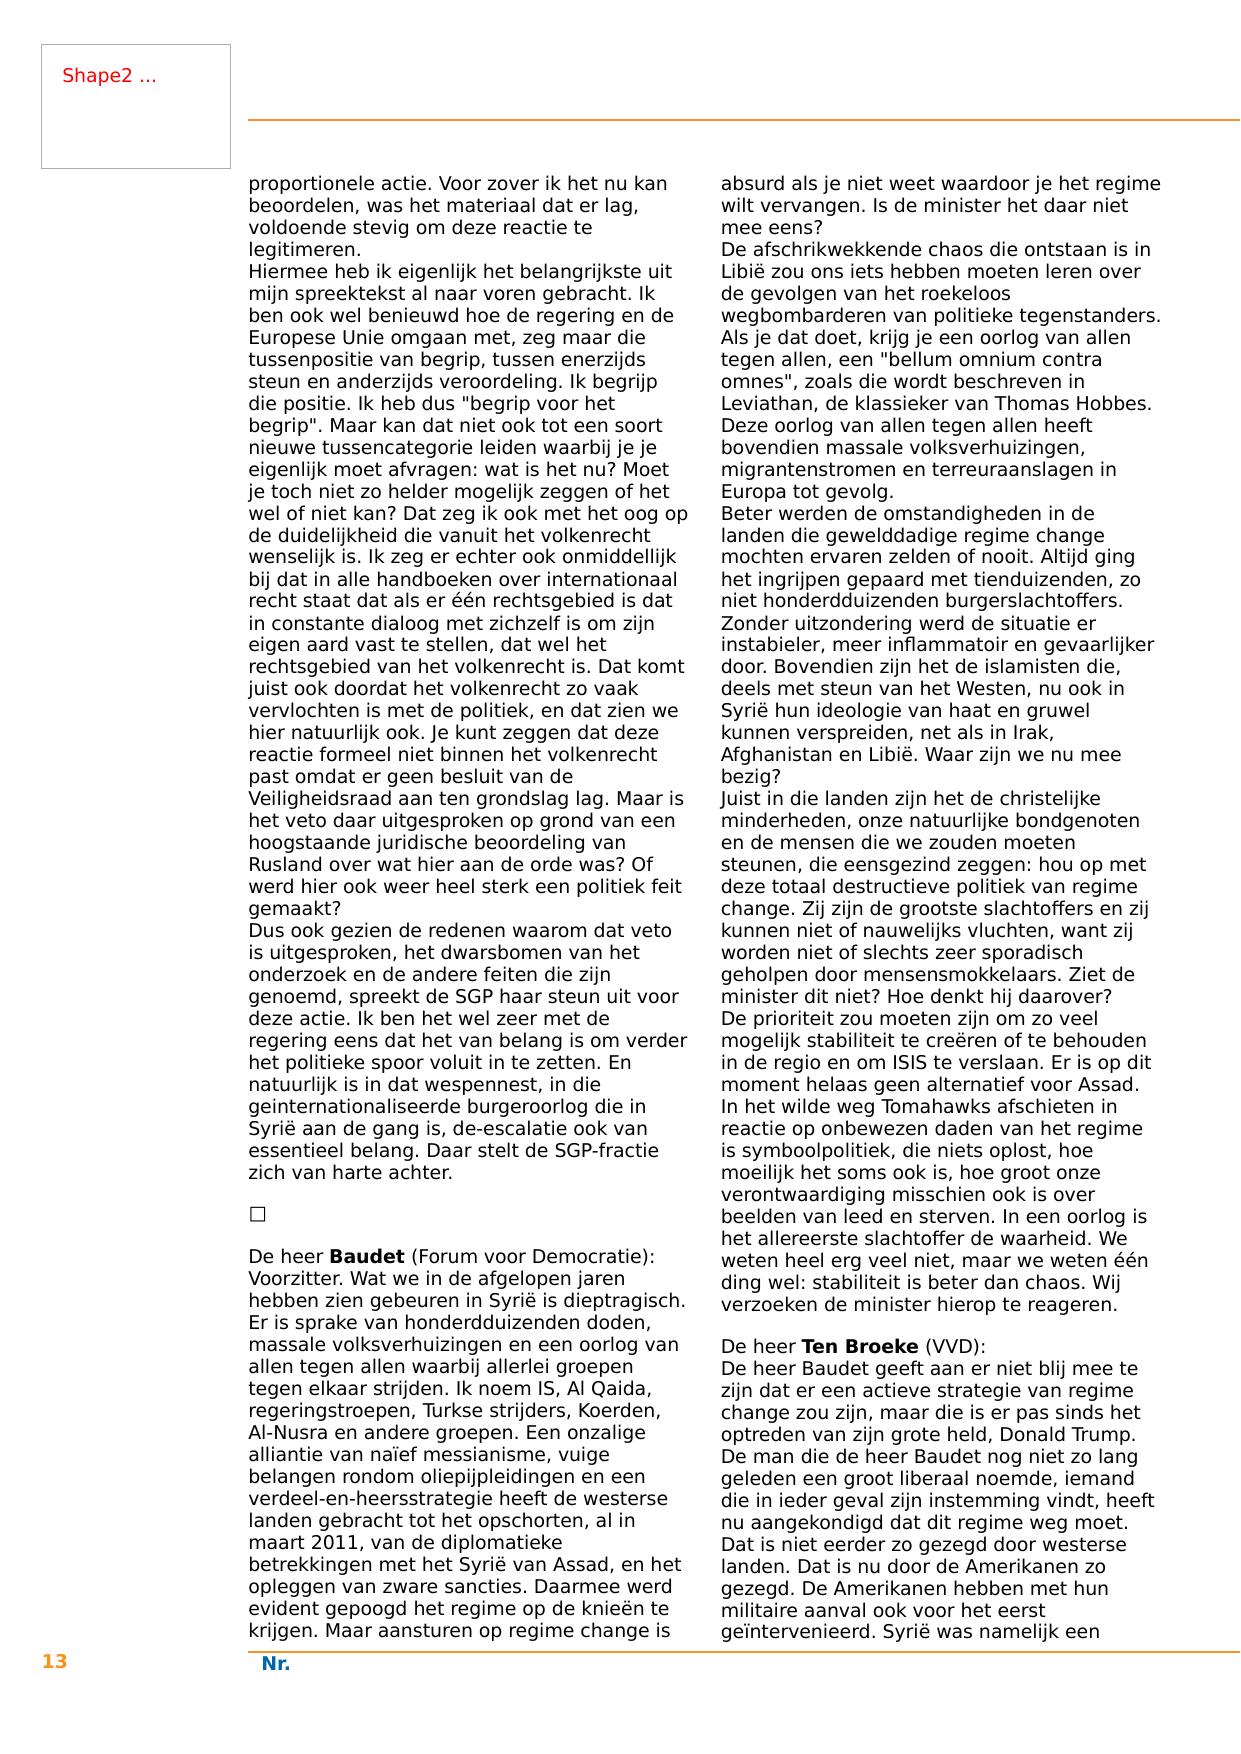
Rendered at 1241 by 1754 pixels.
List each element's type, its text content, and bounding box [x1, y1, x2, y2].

text Hiermee heb ik eigenlijk het belangrijkste uit mijn spreektekst al naar voren gebracht. Ik ben ook wel benieuwd hoe de regering en de Europese Unie omgaan met, zeg maar die tussenpositie van begrip, tussen enerzijds steun en anderzijds veroordeling. Ik begrijp die positie. Ik heb dus "begrip voor het begrip". Maar kan dat niet ook tot een soort nieuwe tussencategorie leiden waarbij je je eigenlijk moet afvragen: wat is het nu? Moet je toch niet zo helder mogelijk zeggen of het wel of niet kan? Dat zeg ik ook met het oog op de duidelijkheid die vanuit het volkenrecht wenselijk is. Ik zeg er echter ook onmiddellijk bij dat in alle handboeken over internationaal recht staat dat als er één rechtsgebied is dat in constante dialoog met zichzelf is om zijn eigen aard vast te stellen, dat wel het rechtsgebied van het volkenrecht is. Dat komt juist ook doordat het volkenrecht zo vaak vervlochten is met de politiek, en dat zien we hier natuurlijk ook. Je kunt zeggen dat deze reactie formeel niet binnen het volkenrecht past omdat er geen besluit van de Veiligheidsraad aan ten grondslag lag. Maar is het veto daar uitgesproken op grond van een hoogstaande juridische beoordeling van Rusland over wat hier aan de orde was? Of werd hier ook weer heel sterk een politiek feit gemaakt? [248, 261, 691, 920]
text absurd als je niet weet waardoor je het regime wilt vervangen. Is de minister het daar niet mee eens? [721, 173, 1163, 239]
text De heer Baudet geeft aan er niet blij mee te zijn dat er een actieve strategie van regime change zou zijn, maar die is er pas sinds het optreden van zijn grote held, Donald Trump. De man die de heer Baudet nog niet zo lang geleden een groot liberaal noemde, iemand die in ieder geval zijn instemming vindt, heeft nu aangekondigd dat dit regime weg moet. Dat is niet eerder zo gezegd door westerse landen. Dat is nu door de Amerikanen zo gezegd. De Amerikanen hebben met hun militaire aanval ook voor het eerst geïntervenieerd. Syrië was namelijk een [721, 1358, 1163, 1643]
text De prioriteit zou moeten zijn om zo veel mogelijk stabiliteit te creëren of te behouden in de regio en om ISIS te verslaan. Er is op dit moment helaas geen alternatief voor Assad. In het wilde weg Tomahawks afschieten in reactie op onbewezen daden van het regime is symboolpolitiek, die niets oplost, hoe moeilijk het soms ook is, hoe groot onze verontwaardiging misschien ook is over beelden van leed en sterven. In een oorlog is het allereerste slachtoffer de waarheid. We weten heel erg veel niet, maar we weten één ding wel: stabiliteit is beter dan chaos. Wij verzoeken de minister hierop te reageren. [721, 1008, 1163, 1316]
text proportionele actie. Voor zover ik het nu kan beoordelen, was het materiaal dat er lag, voldoende stevig om deze reactie te legitimeren. [248, 173, 691, 261]
text De heer Baudet (Forum voor Democratie): [248, 1246, 691, 1268]
text De afschrikwekkende chaos die ontstaan is in Libië zou ons iets hebben moeten leren over de gevolgen van het roekeloos wegbombarderen van politieke tegenstanders. Als je dat doet, krijg je een oorlog van allen tegen allen, een "bellum omnium contra omnes", zoals die wordt beschreven in Leviathan, de klassieker van Thomas Hobbes. Deze oorlog van allen tegen allen heeft bovendien massale volksverhuizingen, migrantenstromen en terreuraanslagen in Europa tot gevolg. [721, 239, 1163, 502]
text ⬜ [248, 1204, 691, 1226]
text Beter werden de omstandigheden in de landen die gewelddadige regime change mochten ervaren zelden of nooit. Altijd ging het ingrijpen gepaard met tienduizenden, zo niet honderdduizenden burgerslachtoffers. Zonder uitzondering werd de situatie er instabieler, meer inflammatoir en gevaarlijker door. Bovendien zijn het de islamisten die, deels met steun van het Westen, nu ook in Syrië hun ideologie van haat en gruwel kunnen verspreiden, net als in Irak, Afghanistan en Libië. Waar zijn we nu mee bezig? [721, 502, 1163, 788]
text Voorzitter. Wat we in de afgelopen jaren hebben zien gebeuren in Syrië is dieptragisch. Er is sprake van honderdduizenden doden, massale volksverhuizingen en een oorlog van allen tegen allen waarbij allerlei groepen tegen elkaar strijden. Ik noem IS, Al Qaida, regeringstroepen, Turkse strijders, Koerden, Al-Nusra en andere groepen. Een onzalige alliantie van naïef messianisme, vuige belangen rondom oliepijpleidingen en een verdeel-en-heersstrategie heeft de westerse landen gebracht tot het opschorten, al in maart 2011, van de diplomatieke betrekkingen met het Syrië van Assad, en het opleggen van zware sancties. Daarmee werd evident gepoogd het regime op de knieën te krijgen. Maar aansturen op regime change is [248, 1268, 691, 1641]
text Juist in die landen zijn het de christelijke minderheden, onze natuurlijke bondgenoten en de mensen die we zouden moeten steunen, die eensgezind zeggen: hou op met deze totaal destructieve politiek van regime change. Zij zijn de grootste slachtoffers en zij kunnen niet of nauwelijks vluchten, want zij worden niet of slechts zeer sporadisch geholpen door mensensmokkelaars. Ziet de minister dit niet? Hoe denkt hij daarover? [721, 788, 1163, 1008]
text De heer Ten Broeke (VVD): [721, 1336, 1163, 1358]
text Dus ook gezien de redenen waarom dat veto is uitgesproken, het dwarsbomen van het onderzoek en de andere feiten die zijn genoemd, spreekt de SGP haar steun uit voor deze actie. Ik ben het wel zeer met de regering eens dat het van belang is om verder het politieke spoor voluit in te zetten. En natuurlijk is in dat wespennest, in die geinternationaliseerde burgeroorlog die in Syrië aan de gang is, de-escalatie ook van essentieel belang. Daar stelt de SGP-fractie zich van harte achter. [248, 920, 691, 1184]
